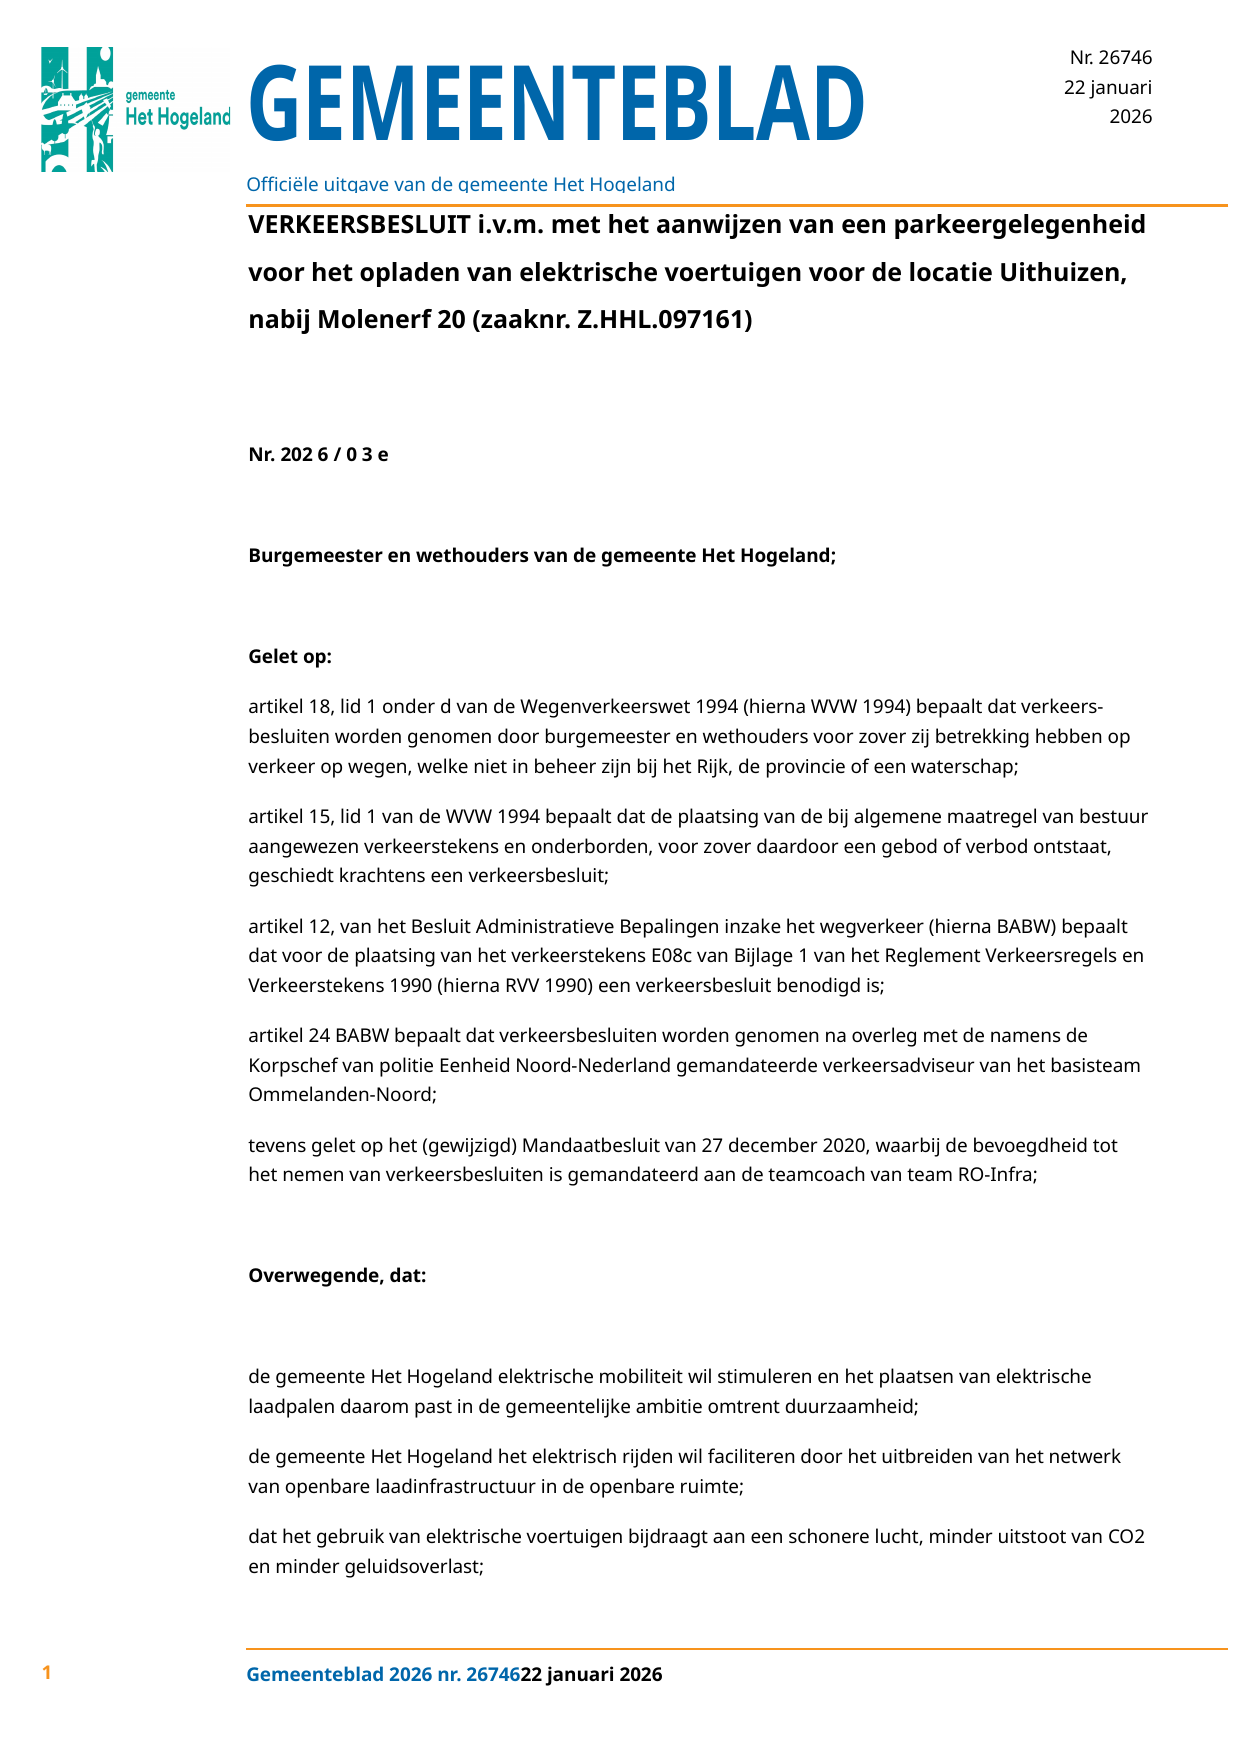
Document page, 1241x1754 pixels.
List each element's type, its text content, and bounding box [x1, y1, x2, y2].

text Nr. 202 6 / 0 3 e [248, 442, 1152, 467]
text tevens gelet op het (gewijzigd) Mandaatbesluit van 27 december 2020, waarbij de bevoegdheid tot het nemen van verkeersbesluiten is gemandateerd aan de teamcoach van team RO-Infra; [248, 1132, 1152, 1187]
text de gemeente Het Hogeland elektrische mobiliteit wil stimuleren en het plaatsen van elektrische laadpalen daarom past in de gemeentelijke ambitie omtrent duurzaamheid; [248, 1363, 1152, 1419]
text artikel 15, lid 1 van de WVW 1994 bepaalt dat de plaatsing van de bij algemene maatregel van bestuur aangewezen verkeerstekens en onderborden, voor zover daardoor een gebod of verbod ontstaat, geschiedt krachtens een verkeersbesluit; [248, 803, 1152, 888]
text Burgemeester en wethouders van de gemeente Het Hogeland; [248, 542, 1152, 568]
text artikel 24 BABW bepaalt dat verkeersbesluiten worden genomen na overleg met de namens de Korpschef van politie Eenheid Noord-Nederland gemandateerde verkeersadviseur van het basisteam Ommelanden-Noord; [248, 1022, 1152, 1107]
text dat het gebruik van elektrische voertuigen bijdraagt aan een schonere lucht, minder uitstoot van CO2 en minder geluidsoverlast; [248, 1523, 1152, 1579]
text artikel 12, van het Besluit Administratieve Bepalingen inzake het wegverkeer (hierna BABW) bepaalt dat voor de plaatsing van het verkeerstekens E08c van Bijlage 1 van het Reglement Verkeersregels en Verkeerstekens 1990 (hierna RVV 1990) een verkeersbesluit benodigd is; [248, 913, 1152, 998]
text artikel 18, lid 1 onder d van de Wegenverkeerswet 1994 (hierna WVW 1994) bepaalt dat verkeers-besluiten worden genomen door burgemeester en wethouders voor zover zij betrekking hebben op verkeer op wegen, welke niet in beheer zijn bij het Rijk, de provincie of een waterschap; [248, 694, 1152, 779]
text de gemeente Het Hogeland het elektrisch rijden wil faciliteren door het uitbreiden van het netwerk van openbare laadinfrastructuur in de openbare ruimte; [248, 1443, 1152, 1499]
picture [41, 47, 231, 172]
text Gelet op: [248, 643, 1152, 669]
text VERKEERSBESLUIT i.v.m. met het aanwijzen van een parkeergelegenheid voor het opladen van elektrische voertuigen voor de locatie Uithuizen, nabij Molenerf 20 (zaaknr. Z.HHL.097161) [248, 207, 1152, 336]
text Overwegende, dat: [248, 1262, 1152, 1288]
